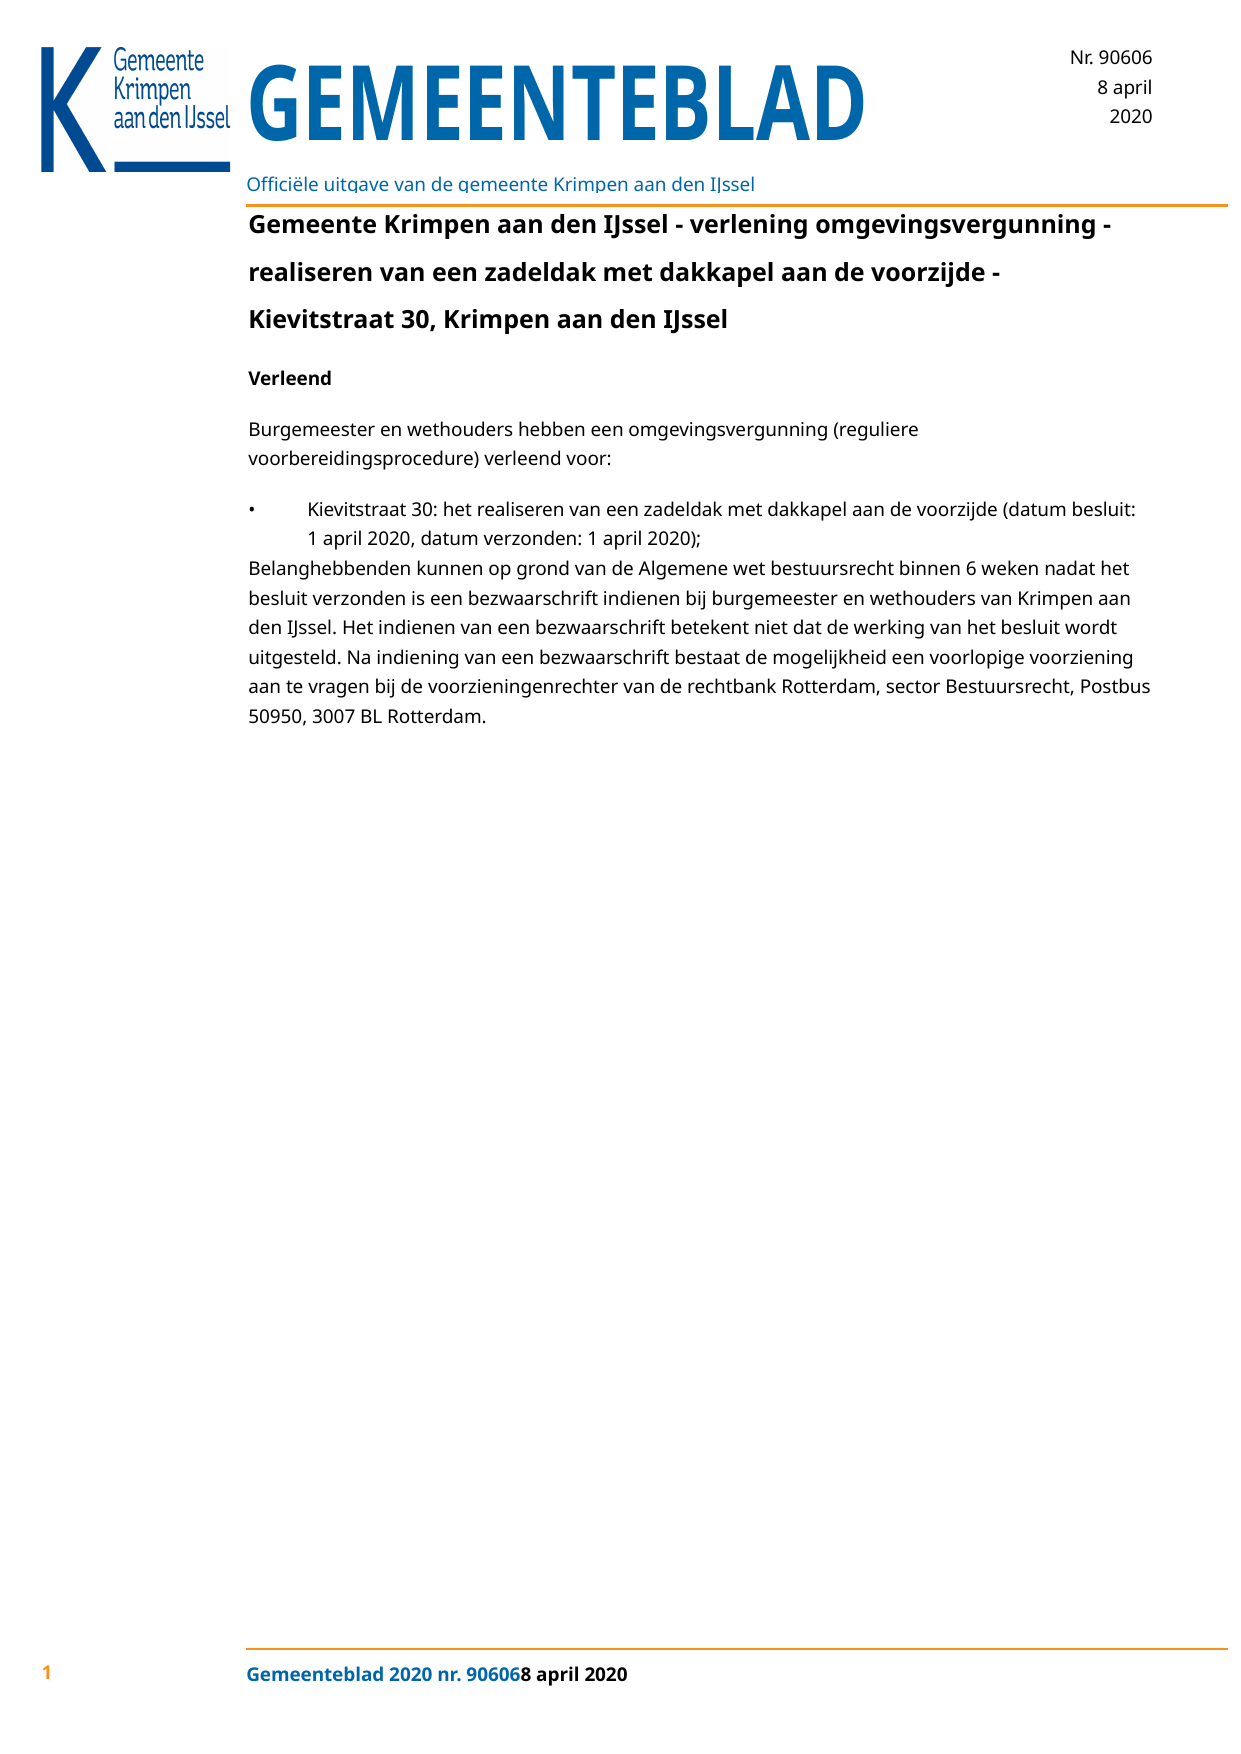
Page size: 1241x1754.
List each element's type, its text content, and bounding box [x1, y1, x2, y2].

text Gemeente Krimpen aan den IJssel - verlening omgevingsvergunning - realiseren van een zadeldak met dakkapel aan de voorzijde - Kievitstraat 30, Krimpen aan den IJssel [248, 207, 1152, 336]
picture [41, 47, 231, 172]
text Burgemeester en wethouders hebben een omgevingsvergunning (reguliere voorbereidingsprocedure) verleend voor: [248, 416, 1152, 471]
list Kievitstraat 30: het realiseren van een zadeldak met dakkapel aan de voorzijde (datum besluit: 1 april 2020, datum verzonden: 1 april 2020); [248, 496, 1152, 551]
text Verleend [248, 366, 1152, 391]
text Belanghebbenden kunnen op grond van de Algemene wet bestuursrecht binnen 6 weken nadat het besluit verzonden is een bezwaarschrift indienen bij burgemeester en wethouders van Krimpen aan den IJssel. Het indienen van een bezwaarschrift betekent niet dat de werking van het besluit wordt uitgesteld. Na indiening van een bezwaarschrift bestaat de mogelijkheid een voorlopige voorziening aan te vragen bij de voorzieningenrechter van de rechtbank Rotterdam, sector Bestuursrecht, Postbus 50950, 3007 BL Rotterdam. [248, 555, 1152, 729]
